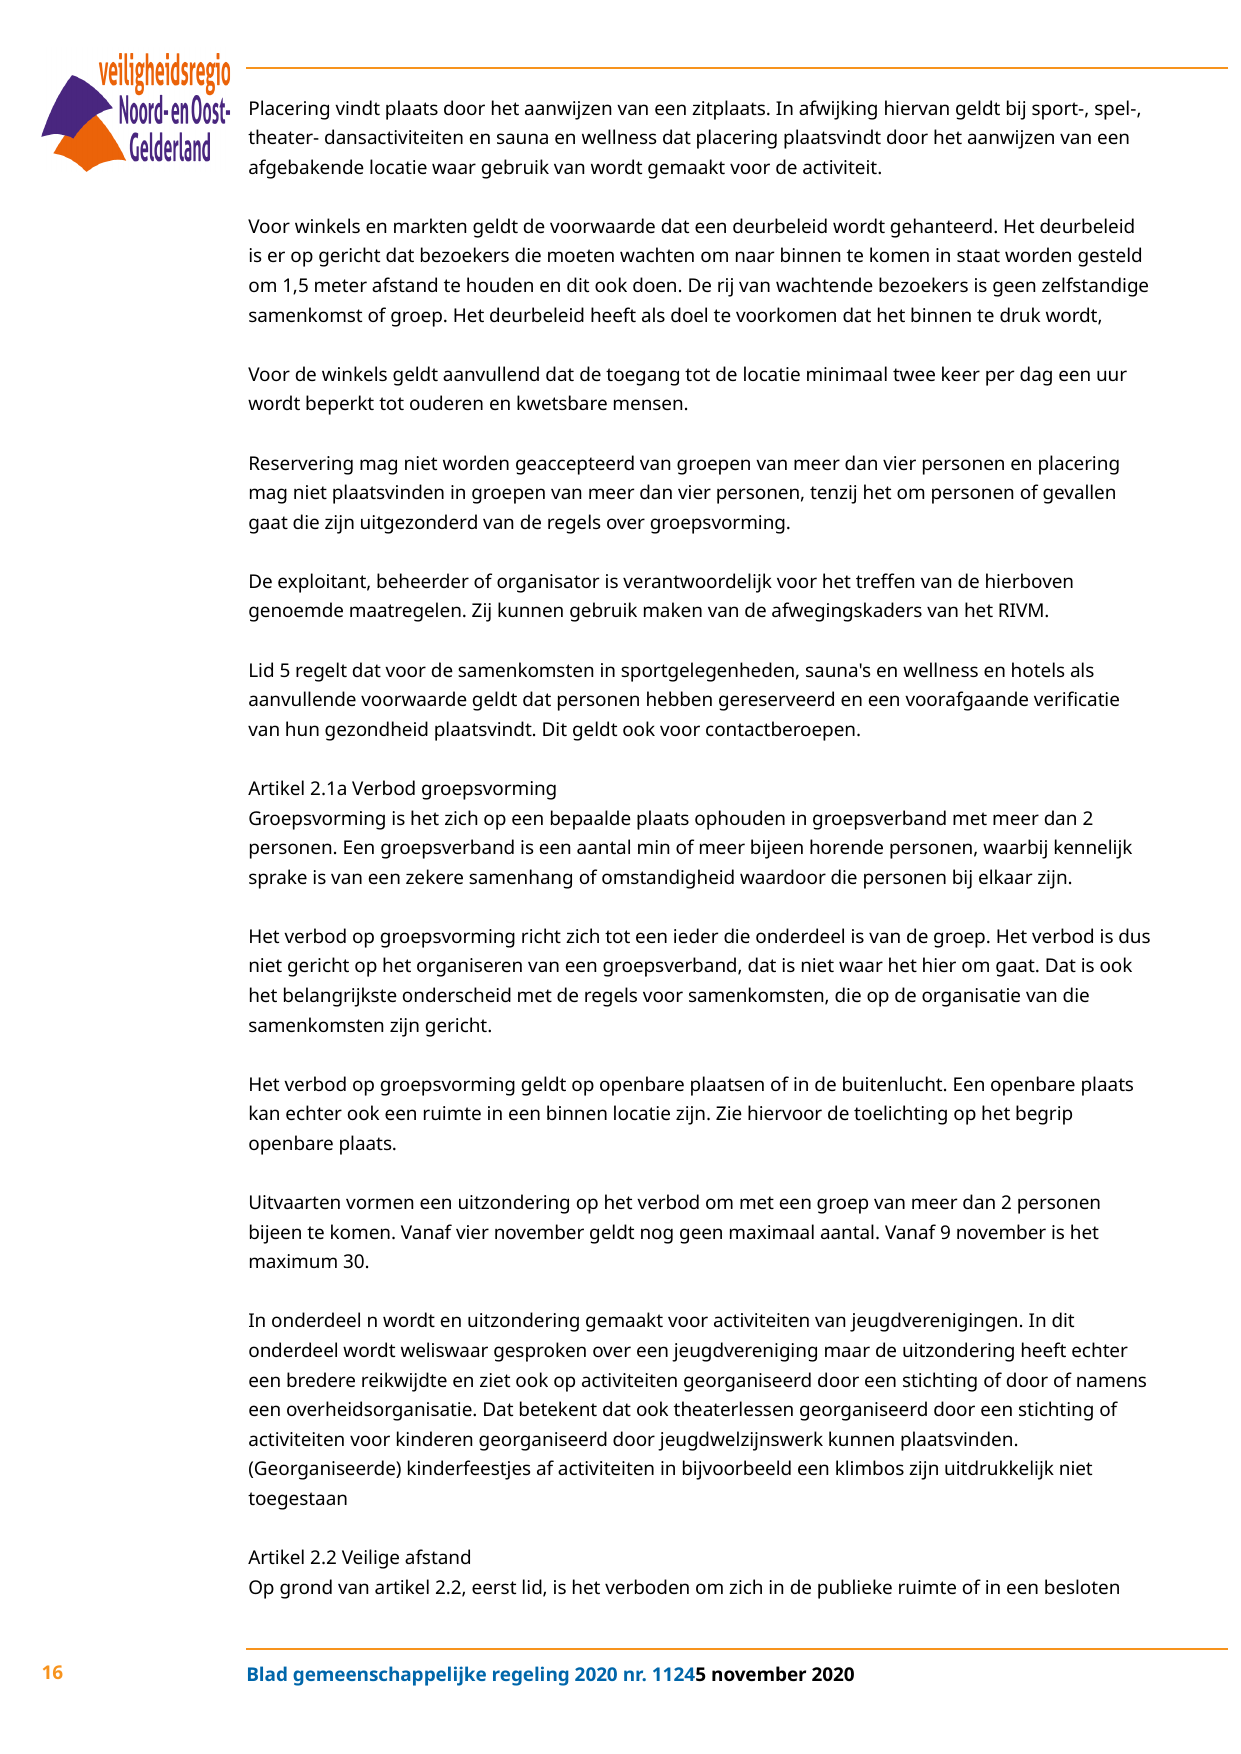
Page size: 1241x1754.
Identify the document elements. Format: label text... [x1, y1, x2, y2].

text Artikel 2.1a Verbod groepsvorming [248, 775, 1152, 801]
picture [41, 47, 231, 172]
text Voor de winkels geldt aanvullend dat de toegang tot de locatie minimaal twee keer per dag een uur wordt beperkt tot ouderen en kwetsbare mensen. [248, 361, 1152, 416]
text Op grond van artikel 2.2, eerst lid, is het verboden om zich in de publieke ruimte of in een besloten [248, 1574, 1152, 1600]
text Reservering mag niet worden geaccepteerd van groepen van meer dan vier personen en placering mag niet plaatsvinden in groepen van meer dan vier personen, tenzij het om personen of gevallen gaat die zijn uitgezonderd van de regels over groepsvorming. [248, 450, 1152, 535]
text Groepsvorming is het zich op een bepaalde plaats ophouden in groepsverband met meer dan 2 personen. Een groepsverband is een aantal min of meer bijeen horende personen, waarbij kennelijk sprake is van een zekere samenhang of omstandigheid waardoor die personen bij elkaar zijn. [248, 805, 1152, 890]
text Het verbod op groepsvorming richt zich tot een ieder die onderdeel is van de groep. Het verbod is dus niet gericht op het organiseren van een groepsverband, dat is niet waar het hier om gaat. Dat is ook het belangrijkste onderscheid met de regels voor samenkomsten, die op de organisatie van die samenkomsten zijn gericht. [248, 923, 1152, 1038]
text Placering vindt plaats door het aanwijzen van een zitplaats. In afwijking hiervan geldt bij sport-, spel-, theater- dansactiviteiten en sauna en wellness dat placering plaatsvindt door het aanwijzen van een afgebakende locatie waar gebruik van wordt gemaakt voor de activiteit. [248, 95, 1152, 180]
text Artikel 2.2 Veilige afstand [248, 1544, 1152, 1570]
text Uitvaarten vormen een uitzondering op het verbod om met een groep van meer dan 2 personen bijeen te komen. Vanaf vier november geldt nog geen maximaal aantal. Vanaf 9 november is het maximum 30. [248, 1189, 1152, 1274]
text Lid 5 regelt dat voor de samenkomsten in sportgelegenheden, sauna's en wellness en hotels als aanvullende voorwaarde geldt dat personen hebben gereserveerd en een voorafgaande verificatie van hun gezondheid plaatsvindt. Dit geldt ook voor contactberoepen. [248, 657, 1152, 742]
text Voor winkels en markten geldt de voorwaarde dat een deurbeleid wordt gehanteerd. Het deurbeleid is er op gericht dat bezoekers die moeten wachten om naar binnen te komen in staat worden gesteld om 1,5 meter afstand te houden en dit ook doen. De rij van wachtende bezoekers is geen zelfstandige samenkomst of groep. Het deurbeleid heeft als doel te voorkomen dat het binnen te druk wordt, [248, 213, 1152, 328]
text De exploitant, beheerder of organisator is verantwoordelijk voor het treffen van de hierboven genoemde maatregelen. Zij kunnen gebruik maken van de afwegingskaders van het RIVM. [248, 568, 1152, 623]
text Het verbod op groepsvorming geldt op openbare plaatsen of in de buitenlucht. Een openbare plaats kan echter ook een ruimte in een binnen locatie zijn. Zie hiervoor de toelichting op het begrip openbare plaats. [248, 1071, 1152, 1156]
text In onderdeel n wordt en uitzondering gemaakt voor activiteiten van jeugdverenigingen. In dit onderdeel wordt weliswaar gesproken over een jeugdvereniging maar de uitzondering heeft echter een bredere reikwijdte en ziet ook op activiteiten georganiseerd door een stichting of door of namens een overheidsorganisatie. Dat betekent dat ook theaterlessen georganiseerd door een stichting of activiteiten voor kinderen georganiseerd door jeugdwelzijnswerk kunnen plaatsvinden. (Georganiseerde) kinderfeestjes af activiteiten in bijvoorbeeld een klimbos zijn uitdrukkelijk niet toegestaan [248, 1308, 1152, 1511]
